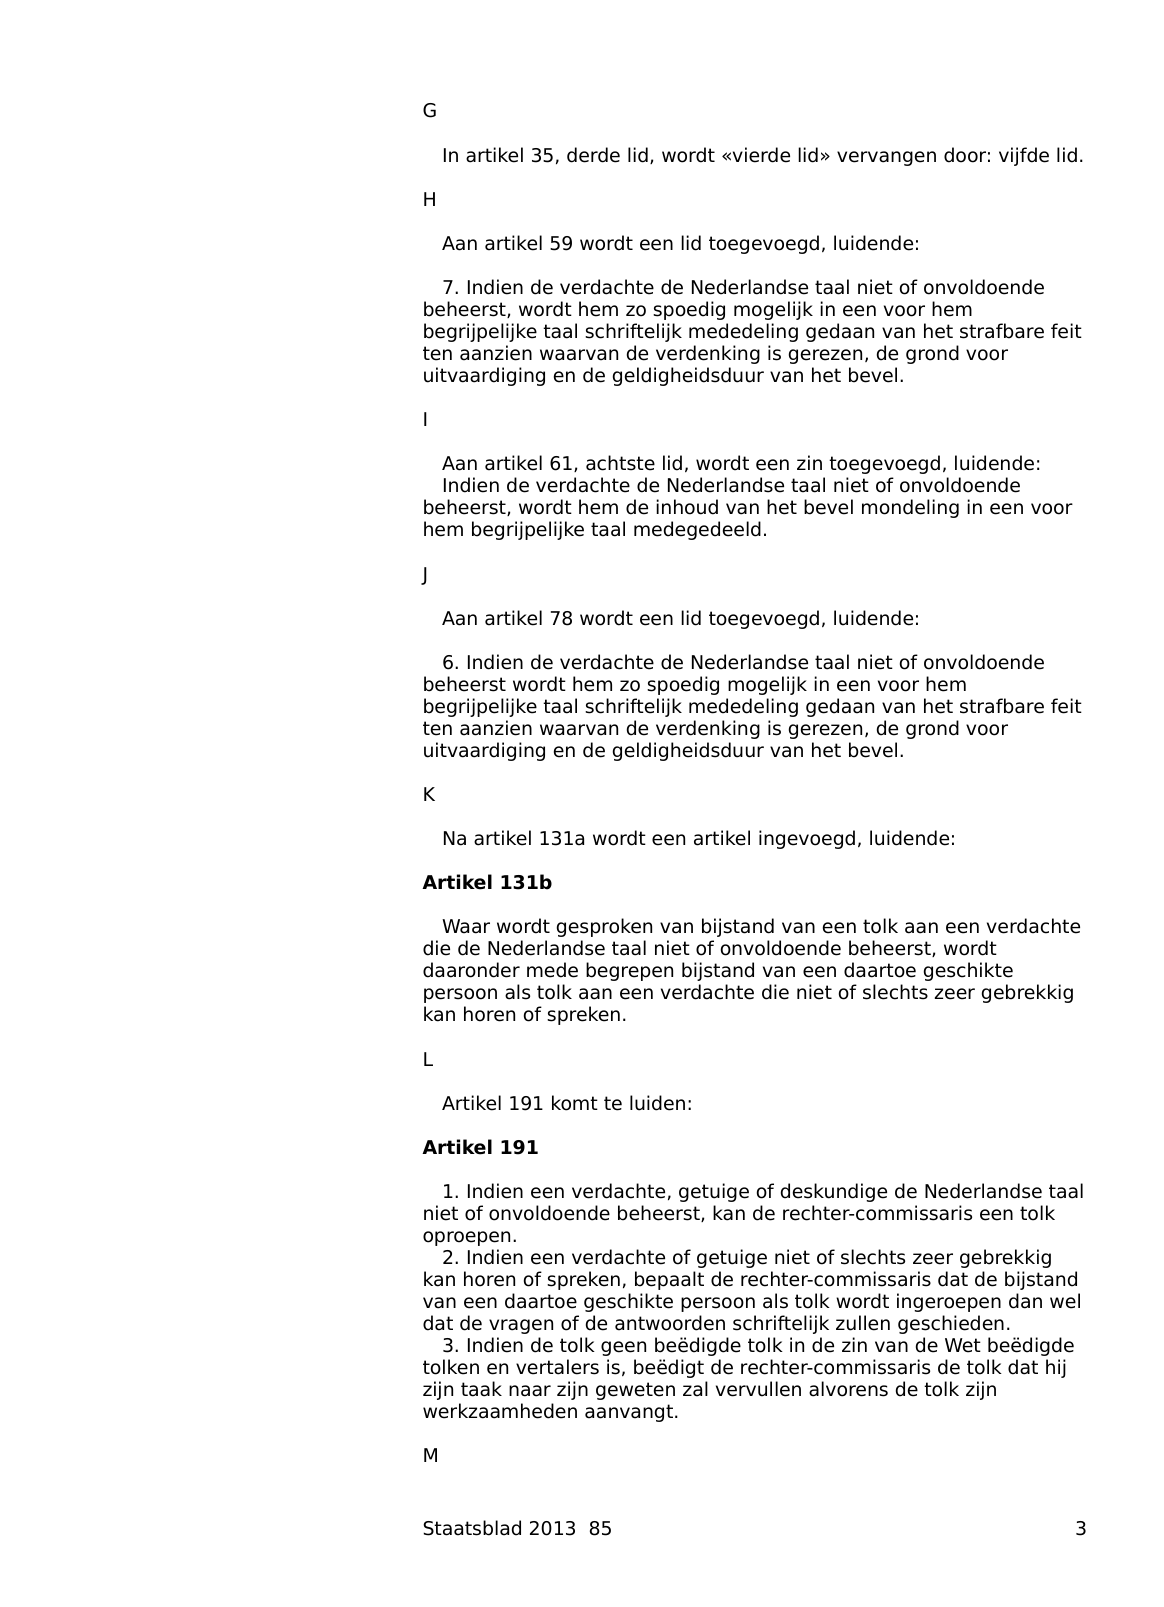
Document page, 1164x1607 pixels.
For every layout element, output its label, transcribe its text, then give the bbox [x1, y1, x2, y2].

text I [422, 409, 1087, 431]
text 7. Indien de verdachte de Nederlandse taal niet of onvoldoende beheerst, wordt hem zo spoedig mogelijk in een voor hem begrijpelijke taal schriftelijk mededeling gedaan van het strafbare feit ten aanzien waarvan de verdenking is gerezen, de grond voor uitvaardiging en de geldigheidsduur van het bevel. [422, 277, 1087, 387]
text Artikel 191 komt te luiden: [422, 1093, 1087, 1114]
text L [422, 1048, 1087, 1070]
text 1. Indien een verdachte, getuige of deskundige de Nederlandse taal niet of onvoldoende beheerst, kan de rechter-commissaris een tolk oproepen. [422, 1181, 1087, 1247]
text J [422, 563, 1087, 585]
text Aan artikel 59 wordt een lid toegevoegd, luidende: [422, 233, 1087, 255]
subtitle Artikel 131b [422, 872, 1087, 894]
text M [422, 1445, 1087, 1467]
text Aan artikel 78 wordt een lid toegevoegd, luidende: [422, 608, 1087, 629]
text 3. Indien de tolk geen beëdigde tolk in de zin van de Wet beëdigde tolken en vertalers is, beëdigt de rechter-commissaris de tolk dat hij zijn taak naar zijn geweten zal vervullen alvorens de tolk zijn werkzaamheden aanvangt. [422, 1335, 1087, 1423]
text K [422, 784, 1087, 806]
text In artikel 35, derde lid, wordt «vierde lid» vervangen door: vijfde lid. [422, 144, 1087, 167]
subtitle Artikel 191 [422, 1137, 1087, 1159]
text Waar wordt gesproken van bijstand van een tolk aan een verdachte die de Nederlandse taal niet of onvoldoende beheerst, wordt daaronder mede begrepen bijstand van een daartoe geschikte persoon als tolk aan een verdachte die niet of slechts zeer gebrekkig kan horen of spreken. [422, 916, 1087, 1026]
text G [422, 100, 1087, 122]
text Na artikel 131a wordt een artikel ingevoegd, luidende: [422, 828, 1087, 850]
text 6. Indien de verdachte de Nederlandse taal niet of onvoldoende beheerst wordt hem zo spoedig mogelijk in een voor hem begrijpelijke taal schriftelijk mededeling gedaan van het strafbare feit ten aanzien waarvan de verdenking is gerezen, de grond voor uitvaardiging en de geldigheidsduur van het bevel. [422, 652, 1087, 762]
text Indien de verdachte de Nederlandse taal niet of onvoldoende beheerst, wordt hem de inhoud van het bevel mondeling in een voor hem begrijpelijke taal medegedeeld. [422, 475, 1087, 541]
text Aan artikel 61, achtste lid, wordt een zin toegevoegd, luidende: [422, 453, 1087, 475]
text 2. Indien een verdachte of getuige niet of slechts zeer gebrekkig kan horen of spreken, bepaalt de rechter-commissaris dat de bijstand van een daartoe geschikte persoon als tolk wordt ingeroepen dan wel dat de vragen of de antwoorden schriftelijk zullen geschieden. [422, 1247, 1087, 1335]
text H [422, 189, 1087, 211]
